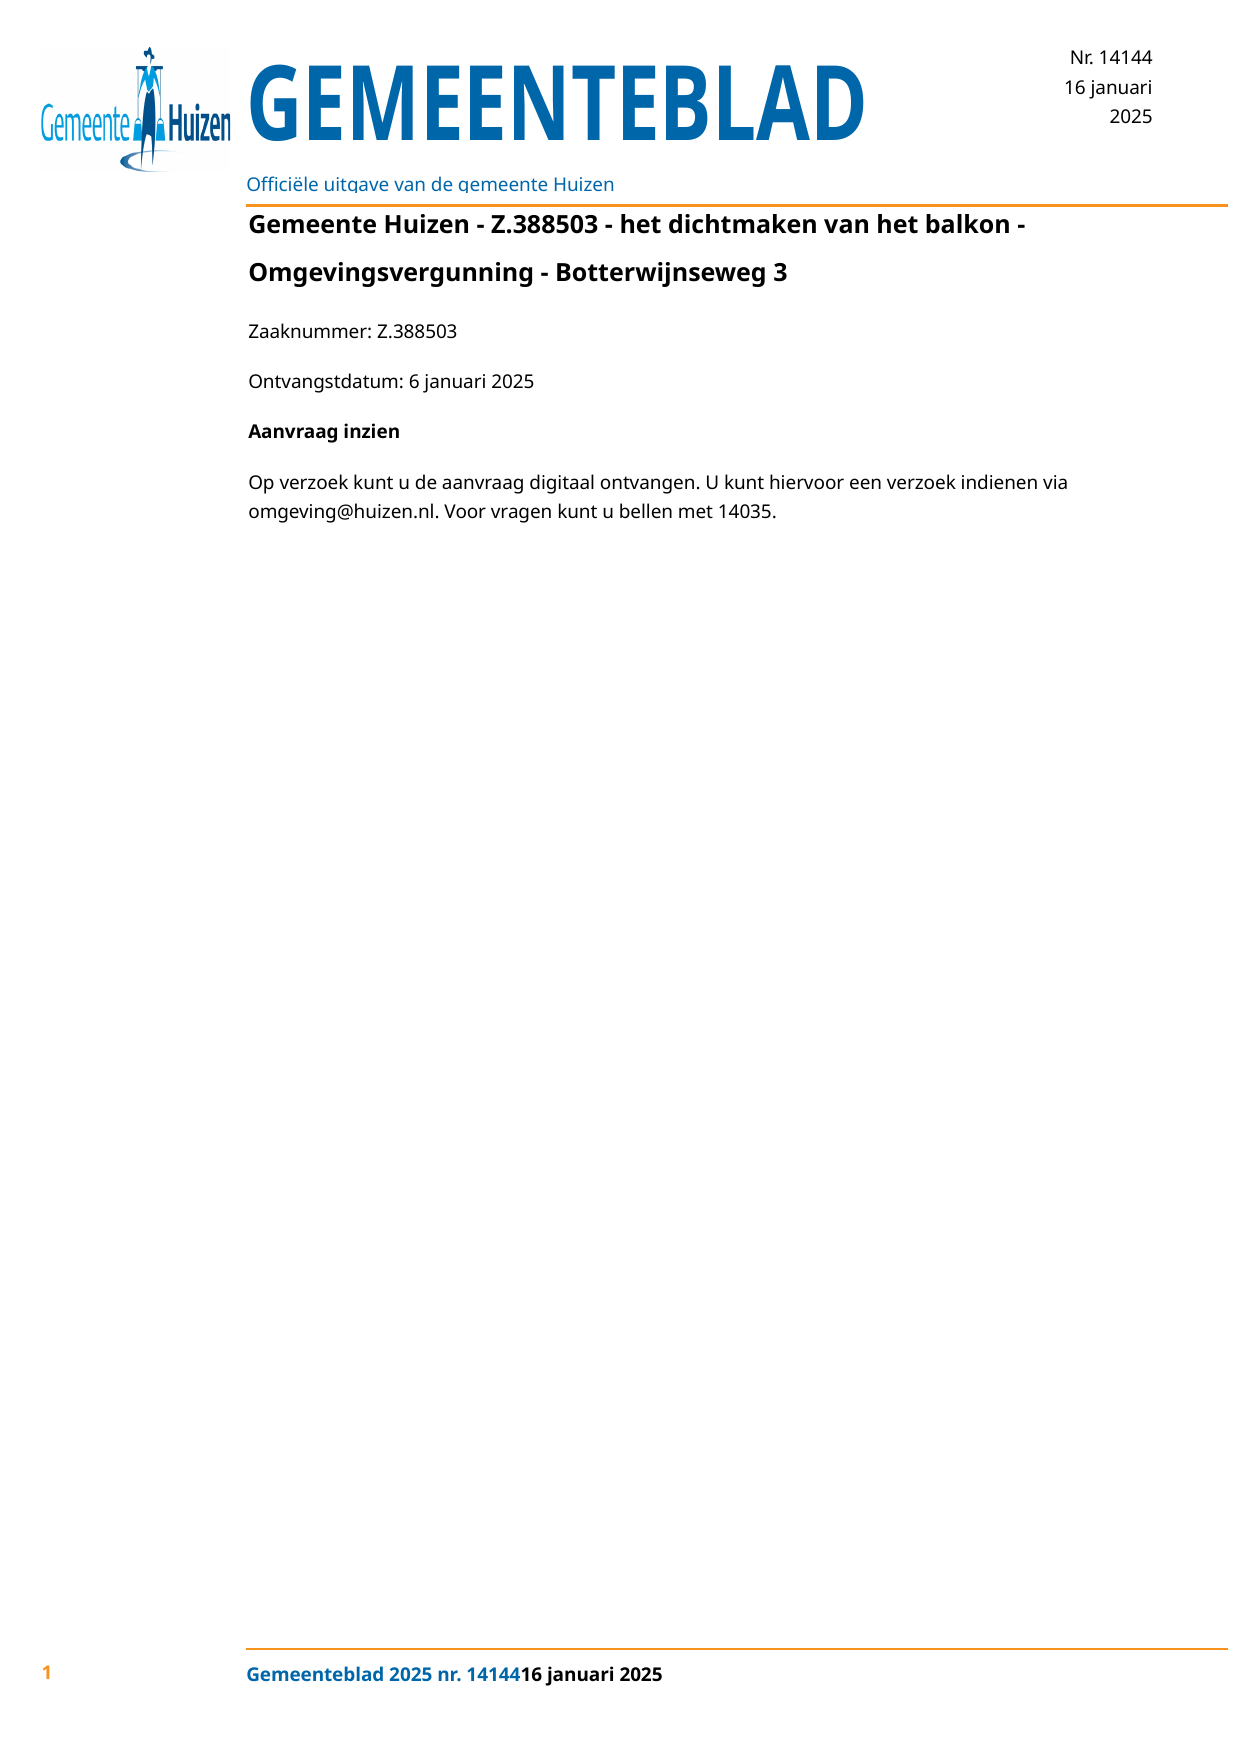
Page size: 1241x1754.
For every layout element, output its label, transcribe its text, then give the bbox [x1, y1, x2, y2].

text Zaaknummer: Z.388503 [248, 318, 1152, 344]
text Ontvangstdatum: 6 januari 2025 [248, 368, 1152, 394]
picture [41, 47, 231, 172]
text Gemeente Huizen - Z.388503 - het dichtmaken van het balkon - Omgevingsvergunning - Botterwijnseweg 3 [248, 207, 1152, 288]
text Aanvraag inzien [248, 419, 1152, 444]
text Op verzoek kunt u de aanvraag digitaal ontvangen. U kunt hiervoor een verzoek indienen via omgeving@huizen.nl. Voor vragen kunt u bellen met 14035. [248, 469, 1152, 524]
